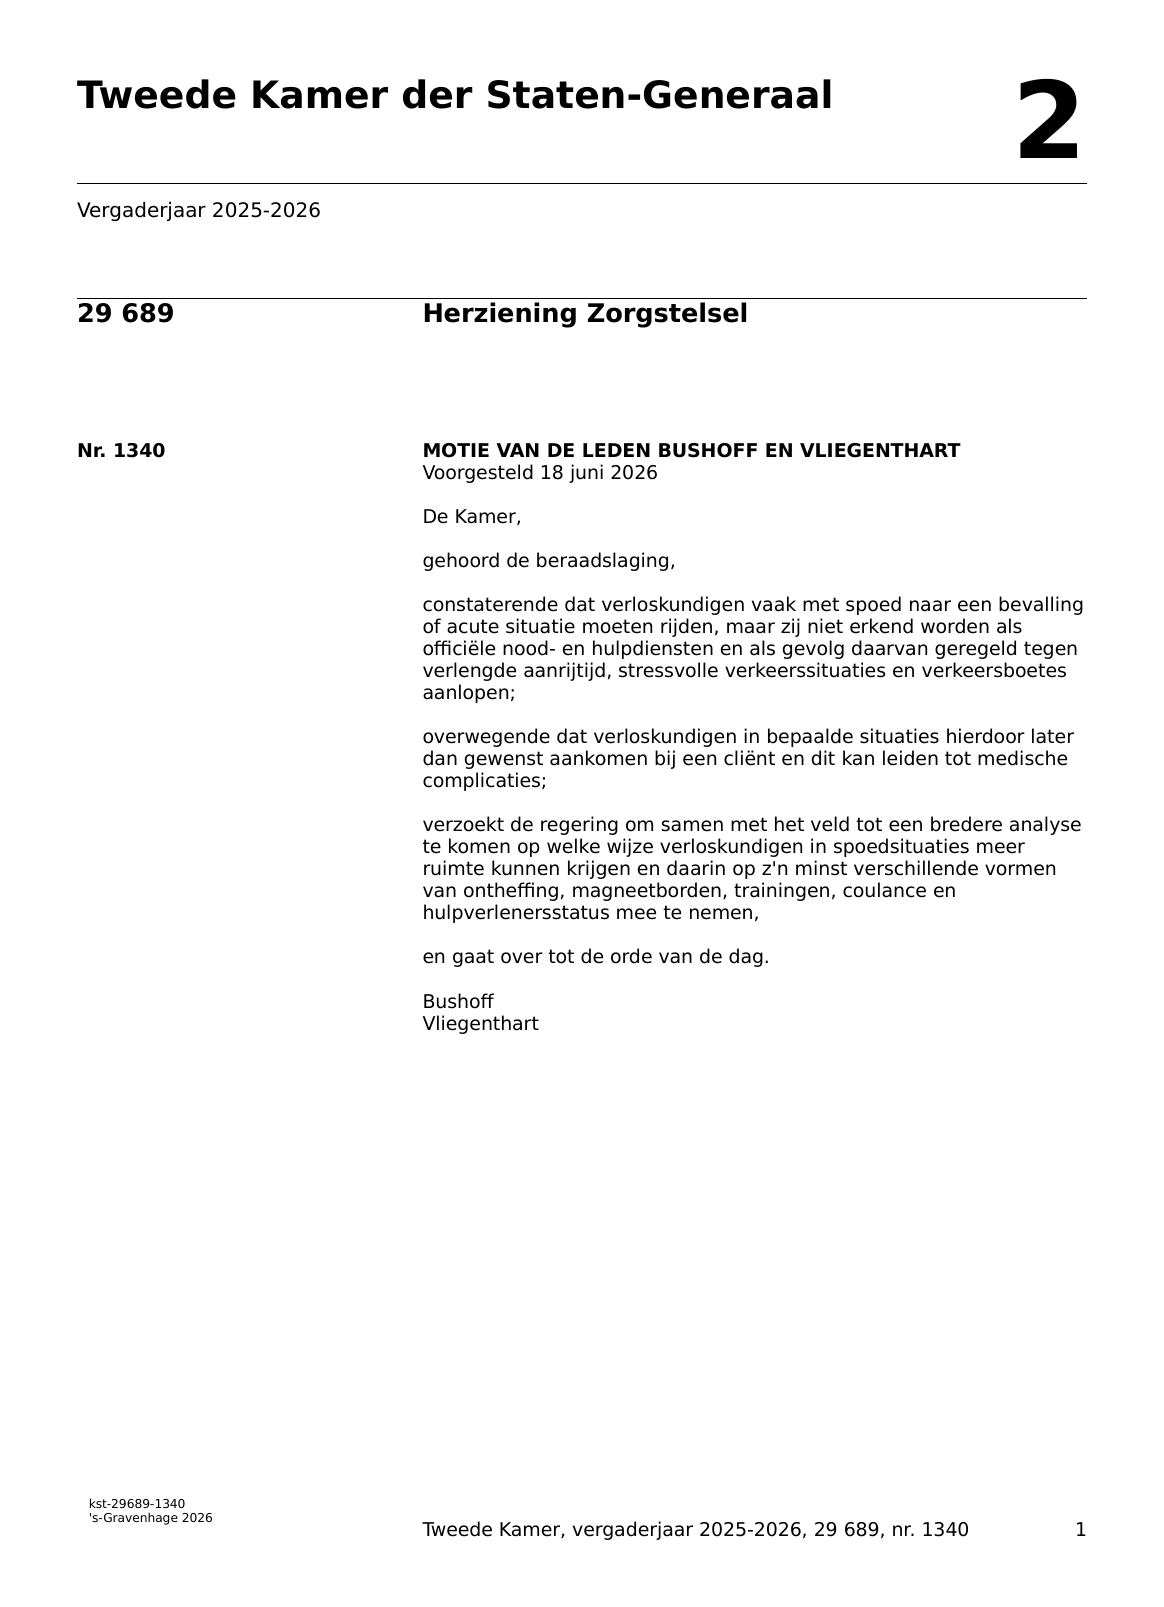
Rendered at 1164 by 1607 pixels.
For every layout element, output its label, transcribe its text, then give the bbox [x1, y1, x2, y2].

text Bushoff [422, 991, 1087, 1013]
table_header Tweede Kamer der Staten-Generaal [77, 59, 886, 183]
text kst-29689-1340 [88, 1497, 323, 1511]
table_cell Vergaderjaar 2025-2026 [77, 184, 1087, 298]
text gehoord de beraadslaging, [422, 550, 1087, 572]
subtitle Nr. 1340 MOTIE VAN DE LEDEN BUSHOFF EN VLIEGENTHART [77, 440, 1087, 462]
text Voorgesteld 18 juni 2026 [422, 462, 1087, 484]
text 's-Gravenhage 2026 [88, 1511, 323, 1525]
text Vliegenthart [422, 1013, 1087, 1034]
text verzoekt de regering om samen met het veld tot een bredere analyse te komen op welke wijze verloskundigen in spoedsituaties meer ruimte kunnen krijgen en daarin op z'n minst verschillende vormen van ontheffing, magneetborden, trainingen, coulance en hulpverlenersstatus mee te nemen, [422, 814, 1087, 924]
text overwegende dat verloskundigen in bepaalde situaties hierdoor later dan gewenst aankomen bij een cliënt en dit kan leiden tot medische complicaties; [422, 726, 1087, 792]
text en gaat over tot de orde van de dag. [422, 946, 1087, 968]
text constaterende dat verloskundigen vaak met spoed naar een bevalling of acute situatie moeten rijden, maar zij niet erkend worden als officiële nood- en hulpdiensten en als gevolg daarvan geregeld tegen verlengde aanrijtijd, stressvolle verkeerssituaties en verkeersboetes aanlopen; [422, 594, 1087, 704]
text De Kamer, [422, 506, 1087, 528]
subtitle 29 689 Herziening Zorgstelsel [77, 299, 1087, 329]
table_header 2 [886, 59, 1087, 183]
